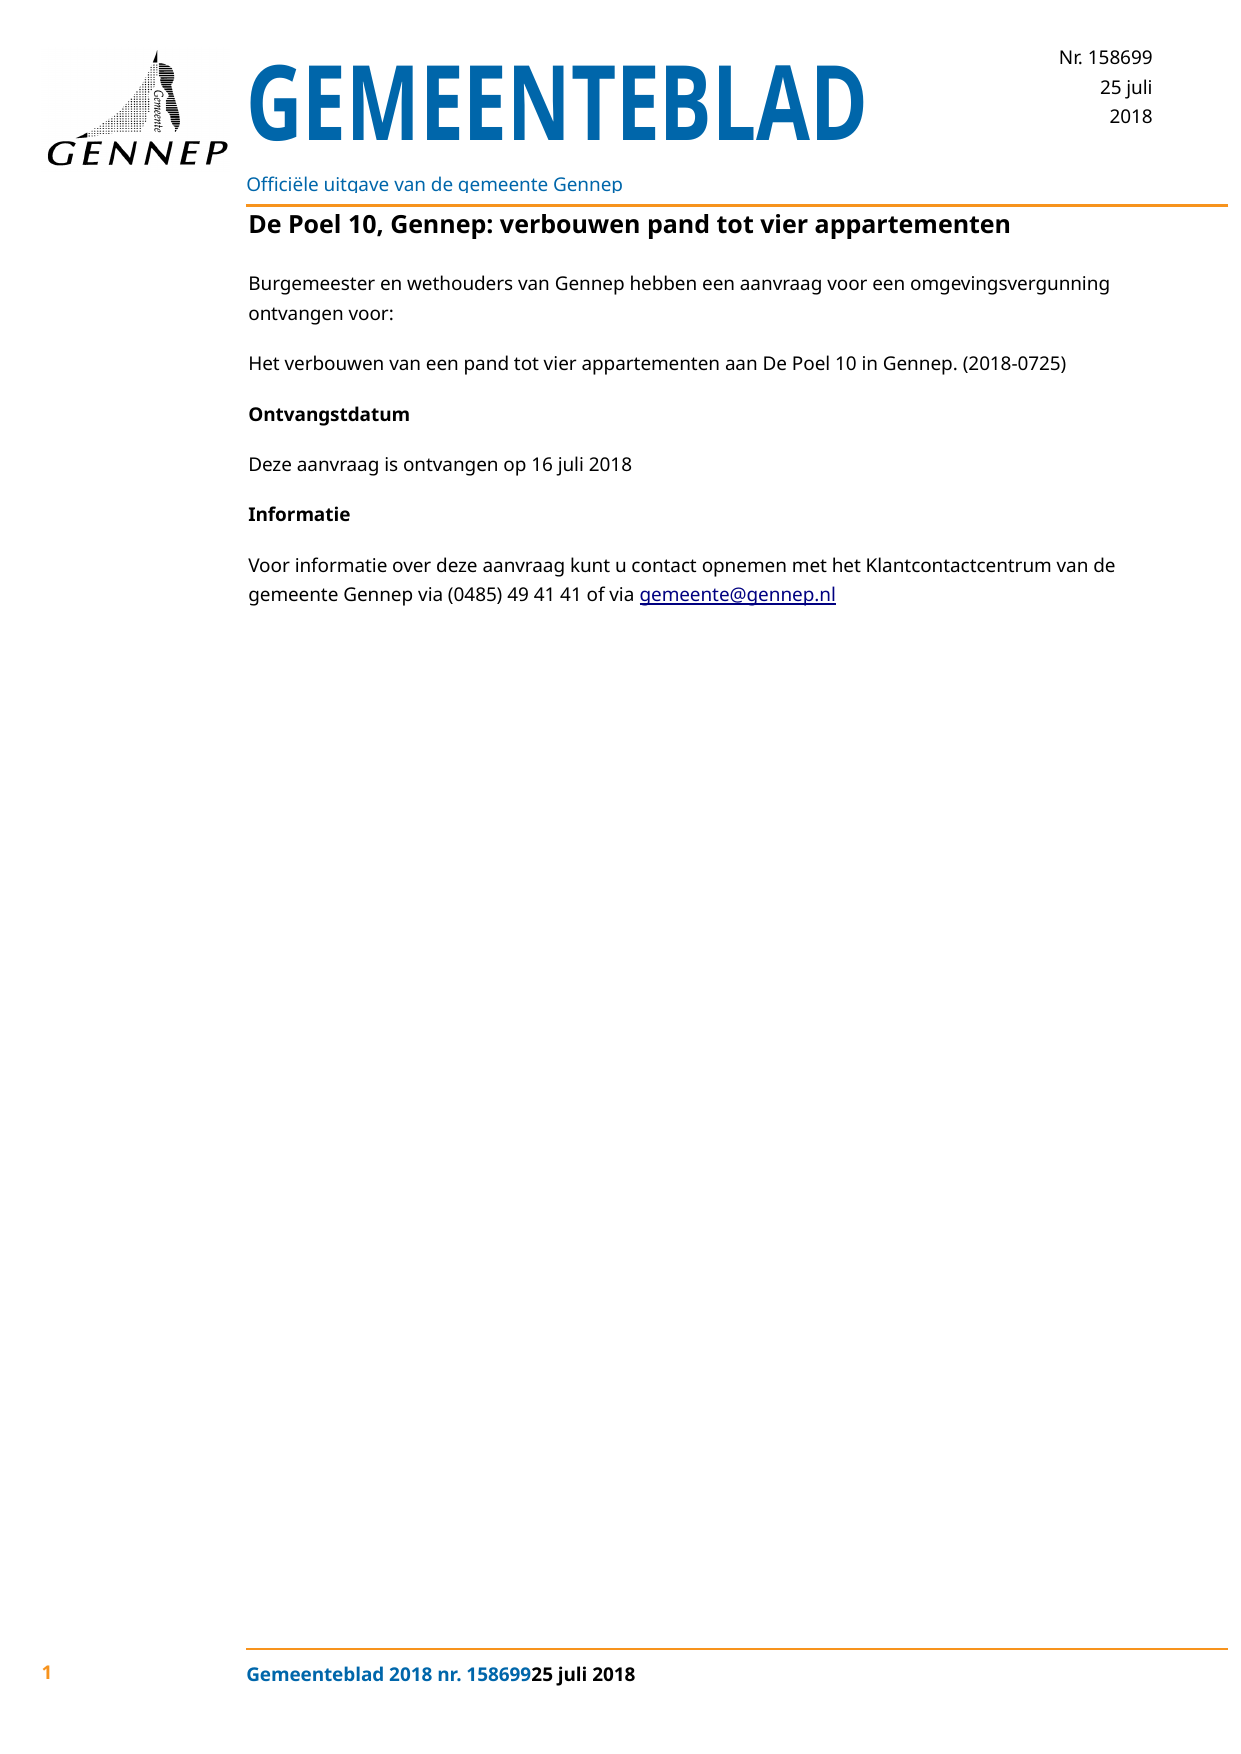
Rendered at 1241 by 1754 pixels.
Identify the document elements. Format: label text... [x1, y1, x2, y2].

text Burgemeester en wethouders van Gennep hebben een aanvraag voor een omgevingsvergunning ontvangen voor: [248, 270, 1152, 326]
text Ontvangstdatum [248, 401, 1152, 426]
text Informatie [248, 502, 1152, 527]
picture [41, 47, 231, 172]
text Het verbouwen van een pand tot vier appartementen aan De Poel 10 in Gennep. (2018-0725) [248, 350, 1152, 376]
text De Poel 10, Gennep: verbouwen pand tot vier appartementen [248, 207, 1152, 241]
text Voor informatie over deze aanvraag kunt u contact opnemen met het Klantcontactcentrum van de gemeente Gennep via (0485) 49 41 41 of via gemeente@gennep.nl [248, 552, 1152, 607]
text Deze aanvraag is ontvangen op 16 juli 2018 [248, 451, 1152, 477]
